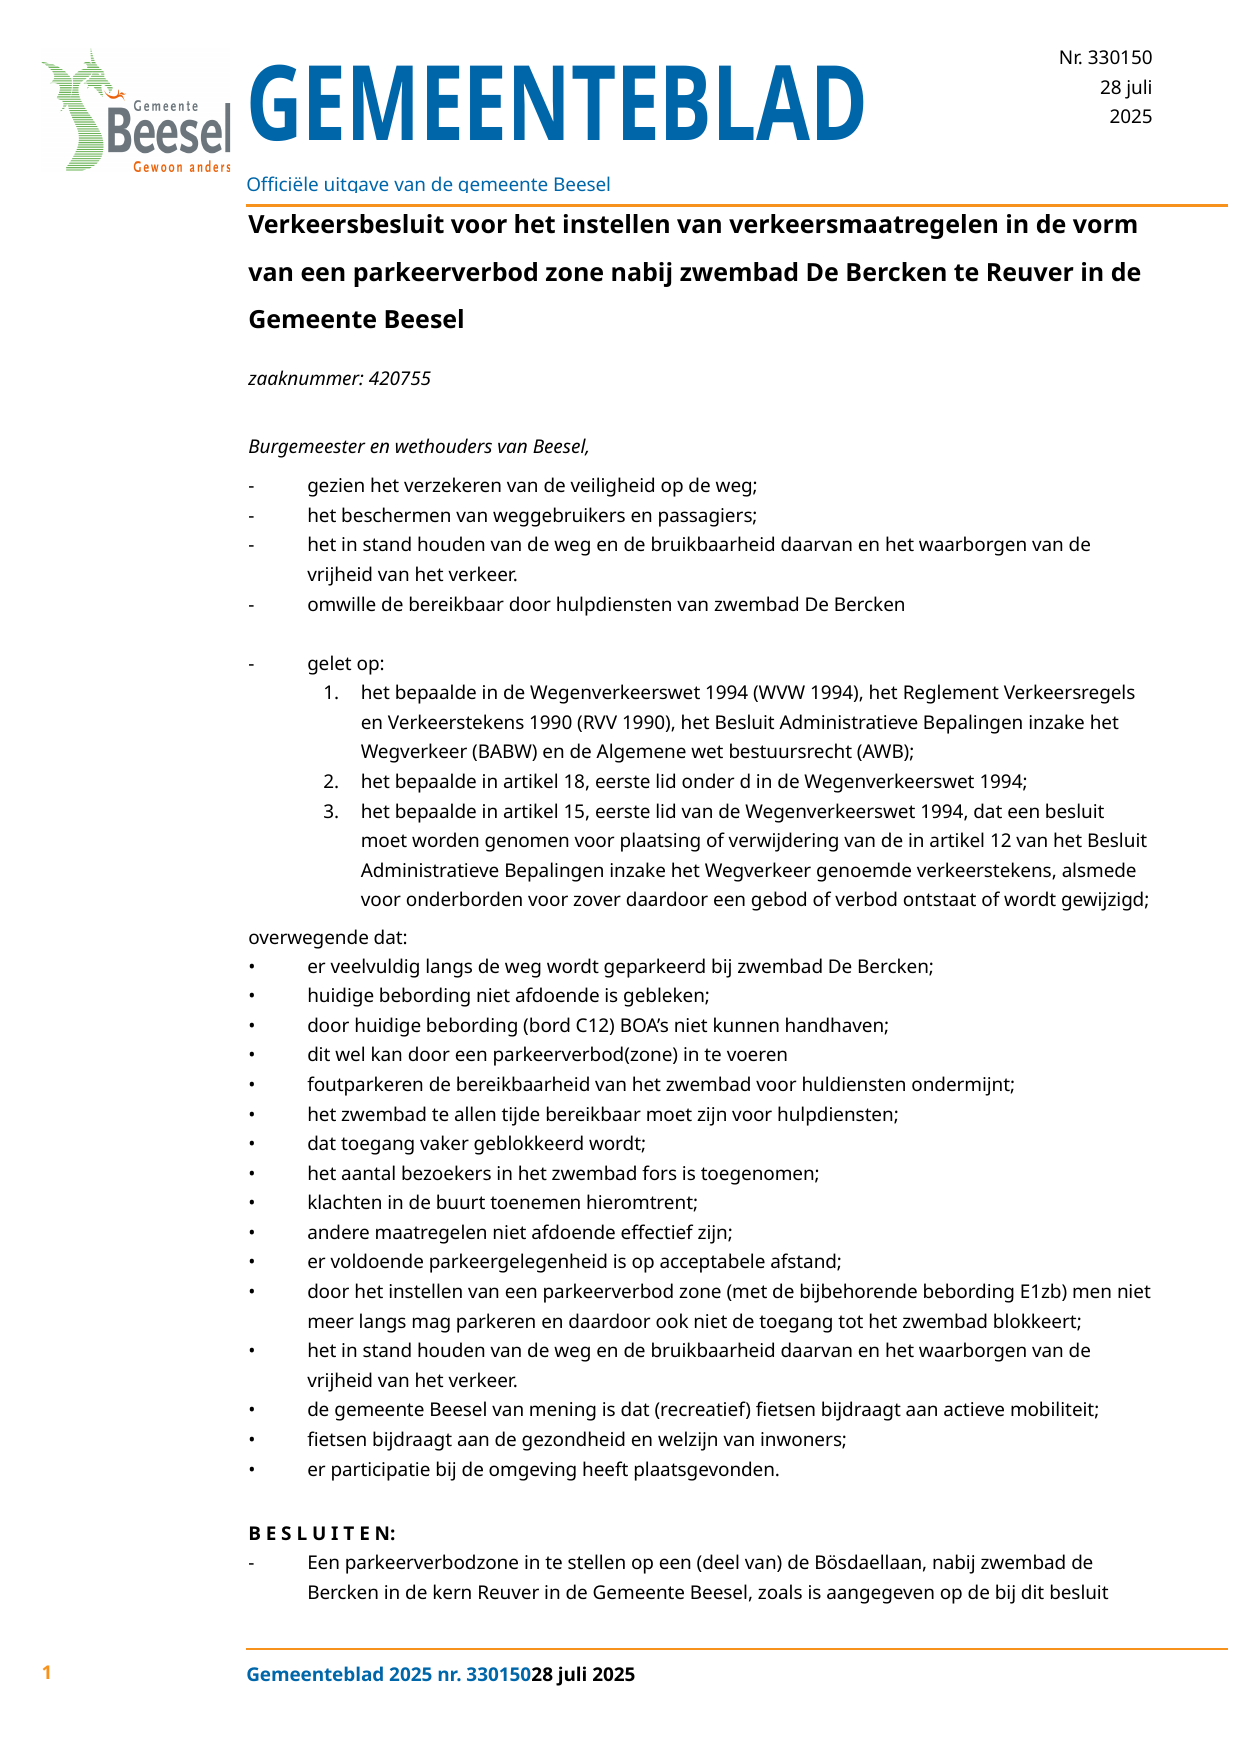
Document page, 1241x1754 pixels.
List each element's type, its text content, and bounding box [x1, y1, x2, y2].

list het aantal bezoekers in het zwembad fors is toegenomen; [248, 1160, 1152, 1186]
list het bepaalde in artikel 18, eerste lid onder d in de Wegenverkeerswet 1994; [323, 768, 1152, 794]
picture [41, 47, 231, 172]
text zaaknummer: 420755 [248, 366, 1152, 391]
text Burgemeester en wethouders van Beesel, [248, 433, 1152, 459]
text B E S L U I T E N: [248, 1520, 1152, 1546]
list gezien het verzekeren van de veiligheid op de weg; [248, 472, 1152, 498]
list er voldoende parkeergelegenheid is op acceptabele afstand; [248, 1249, 1152, 1274]
list dat toegang vaker geblokkeerd wordt; [248, 1130, 1152, 1156]
list het beschermen van weggebruikers en passagiers; [248, 502, 1152, 528]
list het bepaalde in artikel 15, eerste lid van de Wegenverkeerswet 1994, dat een besluit moet worden genomen voor plaatsing of verwijdering van de in artikel 12 van het Besluit Administratieve Bepalingen inzake het Wegverkeer genoemde verkeerstekens, alsmede voor onderborden voor zover daardoor een gebod of verbod ontstaat of wordt gewijzigd;‎ [323, 798, 1152, 912]
text Verkeersbesluit voor het instellen van verkeersmaatregelen in de vorm van een parkeerverbod zone nabij zwembad De Bercken te Reuver in de Gemeente Beesel [248, 207, 1152, 336]
list het bepaalde in de Wegenverkeerswet 1994 (WVW 1994), het Reglement Verkeersregels en Verkeerstekens 1990 (RVV 1990), het Besluit Administratieve Bepalingen inzake het Wegverkeer (BABW) en de Algemene wet bestuursrecht (AWB); [323, 679, 1152, 764]
list Een parkeerverbodzone in te stellen op een (deel van) de Bösdaellaan, nabij zwembad de Bercken in de kern Reuver in de Gemeente Beesel, zoals is aangegeven op de bij dit besluit [248, 1549, 1152, 1605]
list het in stand houden van de weg en de bruikbaarheid daarvan en het waarborgen van de vrijheid van het verkeer. [248, 1337, 1152, 1393]
list de gemeente Beesel van mening is dat (recreatief) fietsen bijdraagt aan actieve mobiliteit; [248, 1397, 1152, 1422]
list huidige bebording niet afdoende is gebleken; [248, 982, 1152, 1008]
list andere maatregelen niet afdoende effectief zijn; [248, 1219, 1152, 1245]
list het in stand houden van de weg en de bruikbaarheid daarvan en het waarborgen van de vrijheid van het verkeer. [248, 532, 1152, 587]
list klachten in de buurt toenemen hieromtrent; [248, 1189, 1152, 1215]
text overwegende dat: [248, 924, 1152, 950]
list door huidige bebording (bord C12) BOA’s niet kunnen handhaven; [248, 1012, 1152, 1038]
list fietsen bijdraagt aan de gezondheid en welzijn van inwoners; [248, 1426, 1152, 1452]
list het zwembad te allen tijde bereikbaar moet zijn voor hulpdiensten; [248, 1101, 1152, 1127]
list er veelvuldig langs de weg wordt geparkeerd bij zwembad De Bercken; [248, 953, 1152, 979]
list gelet op: [248, 650, 1152, 676]
list foutparkeren de bereikbaarheid van het zwembad voor huldiensten ondermijnt; [248, 1071, 1152, 1097]
list omwille de bereikbaar door hulpdiensten van zwembad De Bercken [248, 591, 1152, 617]
list door het instellen van een parkeerverbod zone (met de bijbehorende bebording E1zb) men niet meer langs mag parkeren en daardoor ook niet de toegang tot het zwembad blokkeert; [248, 1278, 1152, 1334]
list dit wel kan door een parkeerverbod(zone) in te voeren [248, 1042, 1152, 1067]
list er participatie bij de omgeving heeft plaatsgevonden. [248, 1456, 1152, 1482]
